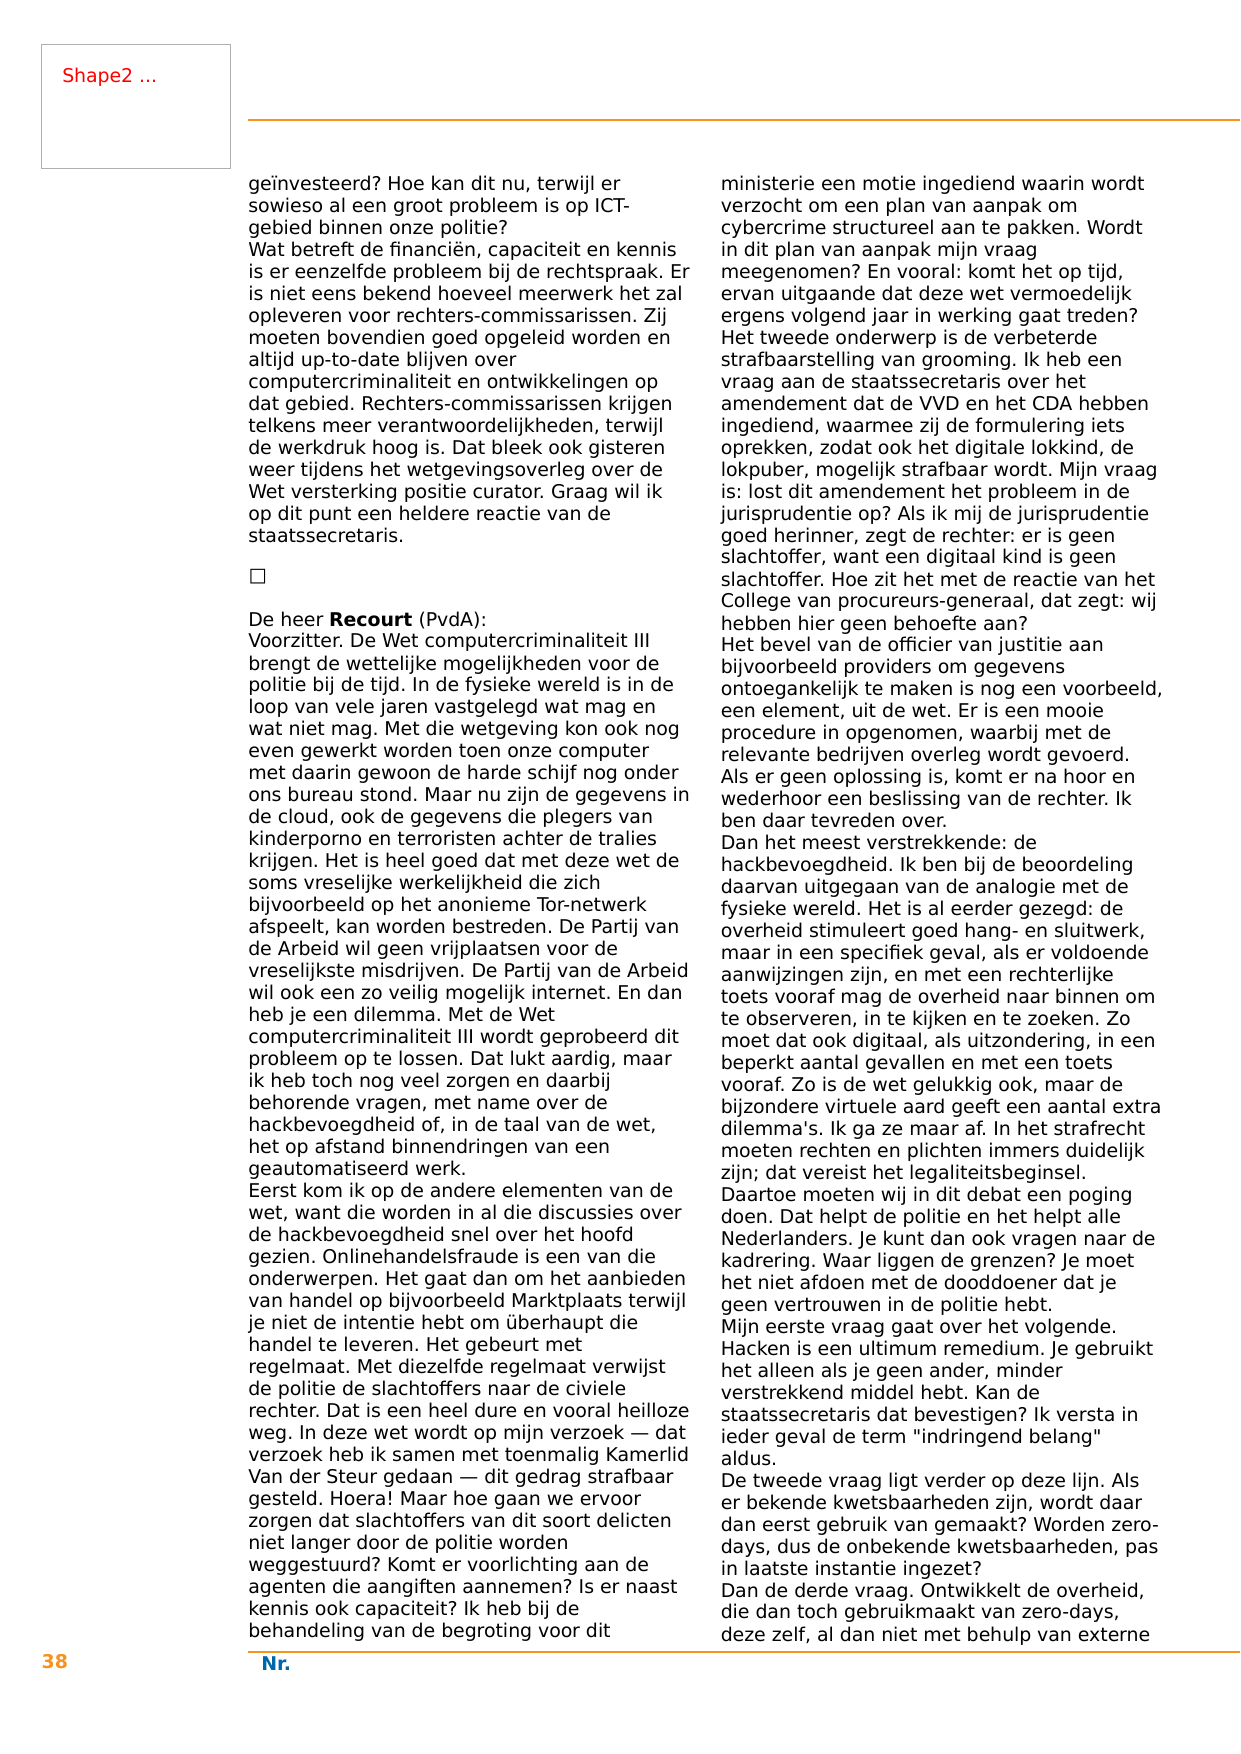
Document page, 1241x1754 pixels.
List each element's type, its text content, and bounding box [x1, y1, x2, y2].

text Eerst kom ik op de andere elementen van de wet, want die worden in al die discussies over de hackbevoegdheid snel over het hoofd gezien. Onlinehandelsfraude is een van die onderwerpen. Het gaat dan om het aanbieden van handel op bijvoorbeeld Marktplaats terwijl je niet de intentie hebt om überhaupt die handel te leveren. Het gebeurt met regelmaat. Met diezelfde regelmaat verwijst de politie de slachtoffers naar de civiele rechter. Dat is een heel dure en vooral heilloze weg. In deze wet wordt op mijn verzoek — dat verzoek heb ik samen met toenmalig Kamerlid Van der Steur gedaan — dit gedrag strafbaar gesteld. Hoera! Maar hoe gaan we ervoor zorgen dat slachtoffers van dit soort delicten niet langer door de politie worden weggestuurd? Komt er voorlichting aan de agenten die aangiften aannemen? Is er naast kennis ook capaciteit? Ik heb bij de behandeling van de begroting voor dit [248, 1180, 691, 1641]
text Dan het meest verstrekkende: de hackbevoegdheid. Ik ben bij de beoordeling daarvan uitgegaan van de analogie met de fysieke wereld. Het is al eerder gezegd: de overheid stimuleert goed hang- en sluitwerk, maar in een specifiek geval, als er voldoende aanwijzingen zijn, en met een rechterlijke toets vooraf mag de overheid naar binnen om te observeren, in te kijken en te zoeken. Zo moet dat ook digitaal, als uitzondering, in een beperkt aantal gevallen en met een toets vooraf. Zo is de wet gelukkig ook, maar de bijzondere virtuele aard geeft een aantal extra dilemma's. Ik ga ze maar af. In het strafrecht moeten rechten en plichten immers duidelijk zijn; dat vereist het legaliteitsbeginsel. Daartoe moeten wij in dit debat een poging doen. Dat helpt de politie en het helpt alle Nederlanders. Je kunt dan ook vragen naar de kadrering. Waar liggen de grenzen? Je moet het niet afdoen met de dooddoener dat je geen vertrouwen in de politie hebt. [721, 832, 1163, 1316]
text De heer Recourt (PvdA): [248, 608, 691, 630]
text De tweede vraag ligt verder op deze lijn. Als er bekende kwetsbaarheden zijn, wordt daar dan eerst gebruik van gemaakt? Worden zero-days, dus de onbekende kwetsbaarheden, pas in laatste instantie ingezet? [721, 1469, 1163, 1579]
text geïnvesteerd? Hoe kan dit nu, terwijl er sowieso al een groot probleem is op ICT-gebied binnen onze politie? [248, 173, 691, 239]
text ⬜ [248, 566, 691, 588]
text Mijn eerste vraag gaat over het volgende. Hacken is een ultimum remedium. Je gebruikt het alleen als je geen ander, minder verstrekkend middel hebt. Kan de staatssecretaris dat bevestigen? Ik versta in ieder geval de term "indringend belang" aldus. [721, 1316, 1163, 1469]
text Voorzitter. De Wet computercriminaliteit III brengt de wettelijke mogelijkheden voor de politie bij de tijd. In de fysieke wereld is in de loop van vele jaren vastgelegd wat mag en wat niet mag. Met die wetgeving kon ook nog even gewerkt worden toen onze computer met daarin gewoon de harde schijf nog onder ons bureau stond. Maar nu zijn de gegevens in de cloud, ook de gegevens die plegers van kinderporno en terroristen achter de tralies krijgen. Het is heel goed dat met deze wet de soms vreselijke werkelijkheid die zich bijvoorbeeld op het anonieme Tor-netwerk afspeelt, kan worden bestreden. De Partij van de Arbeid wil geen vrijplaatsen voor de vreselijkste misdrijven. De Partij van de Arbeid wil ook een zo veilig mogelijk internet. En dan heb je een dilemma. Met de Wet computercriminaliteit III wordt geprobeerd dit probleem op te lossen. Dat lukt aardig, maar ik heb toch nog veel zorgen en daarbij behorende vragen, met name over de hackbevoegdheid of, in de taal van de wet, het op afstand binnendringen van een geautomatiseerd werk. [248, 630, 691, 1180]
text ministerie een motie ingediend waarin wordt verzocht om een plan van aanpak om cybercrime structureel aan te pakken. Wordt in dit plan van aanpak mijn vraag meegenomen? En vooral: komt het op tijd, ervan uitgaande dat deze wet vermoedelijk ergens volgend jaar in werking gaat treden? [721, 173, 1163, 327]
text Dan de derde vraag. Ontwikkelt de overheid, die dan toch gebruikmaakt van zero-days, deze zelf, al dan niet met behulp van externe [721, 1579, 1163, 1645]
text Wat betreft de financiën, capaciteit en kennis is er eenzelfde probleem bij de rechtspraak. Er is niet eens bekend hoeveel meerwerk het zal opleveren voor rechters-commissarissen. Zij moeten bovendien goed opgeleid worden en altijd up-to-date blijven over computercriminaliteit en ontwikkelingen op dat gebied. Rechters-commissarissen krijgen telkens meer verantwoordelijkheden, terwijl de werkdruk hoog is. Dat bleek ook gisteren weer tijdens het wetgevingsoverleg over de Wet versterking positie curator. Graag wil ik op dit punt een heldere reactie van de staatssecretaris. [248, 239, 691, 546]
text Het tweede onderwerp is de verbeterde strafbaarstelling van grooming. Ik heb een vraag aan de staatssecretaris over het amendement dat de VVD en het CDA hebben ingediend, waarmee zij de formulering iets oprekken, zodat ook het digitale lokkind, de lokpuber, mogelijk strafbaar wordt. Mijn vraag is: lost dit amendement het probleem in de jurisprudentie op? Als ik mij de jurisprudentie goed herinner, zegt de rechter: er is geen slachtoffer, want een digitaal kind is geen slachtoffer. Hoe zit het met de reactie van het College van procureurs-generaal, dat zegt: wij hebben hier geen behoefte aan? [721, 327, 1163, 634]
text Het bevel van de officier van justitie aan bijvoorbeeld providers om gegevens ontoegankelijk te maken is nog een voorbeeld, een element, uit de wet. Er is een mooie procedure in opgenomen, waarbij met de relevante bedrijven overleg wordt gevoerd. Als er geen oplossing is, komt er na hoor en wederhoor een beslissing van de rechter. Ik ben daar tevreden over. [721, 634, 1163, 832]
